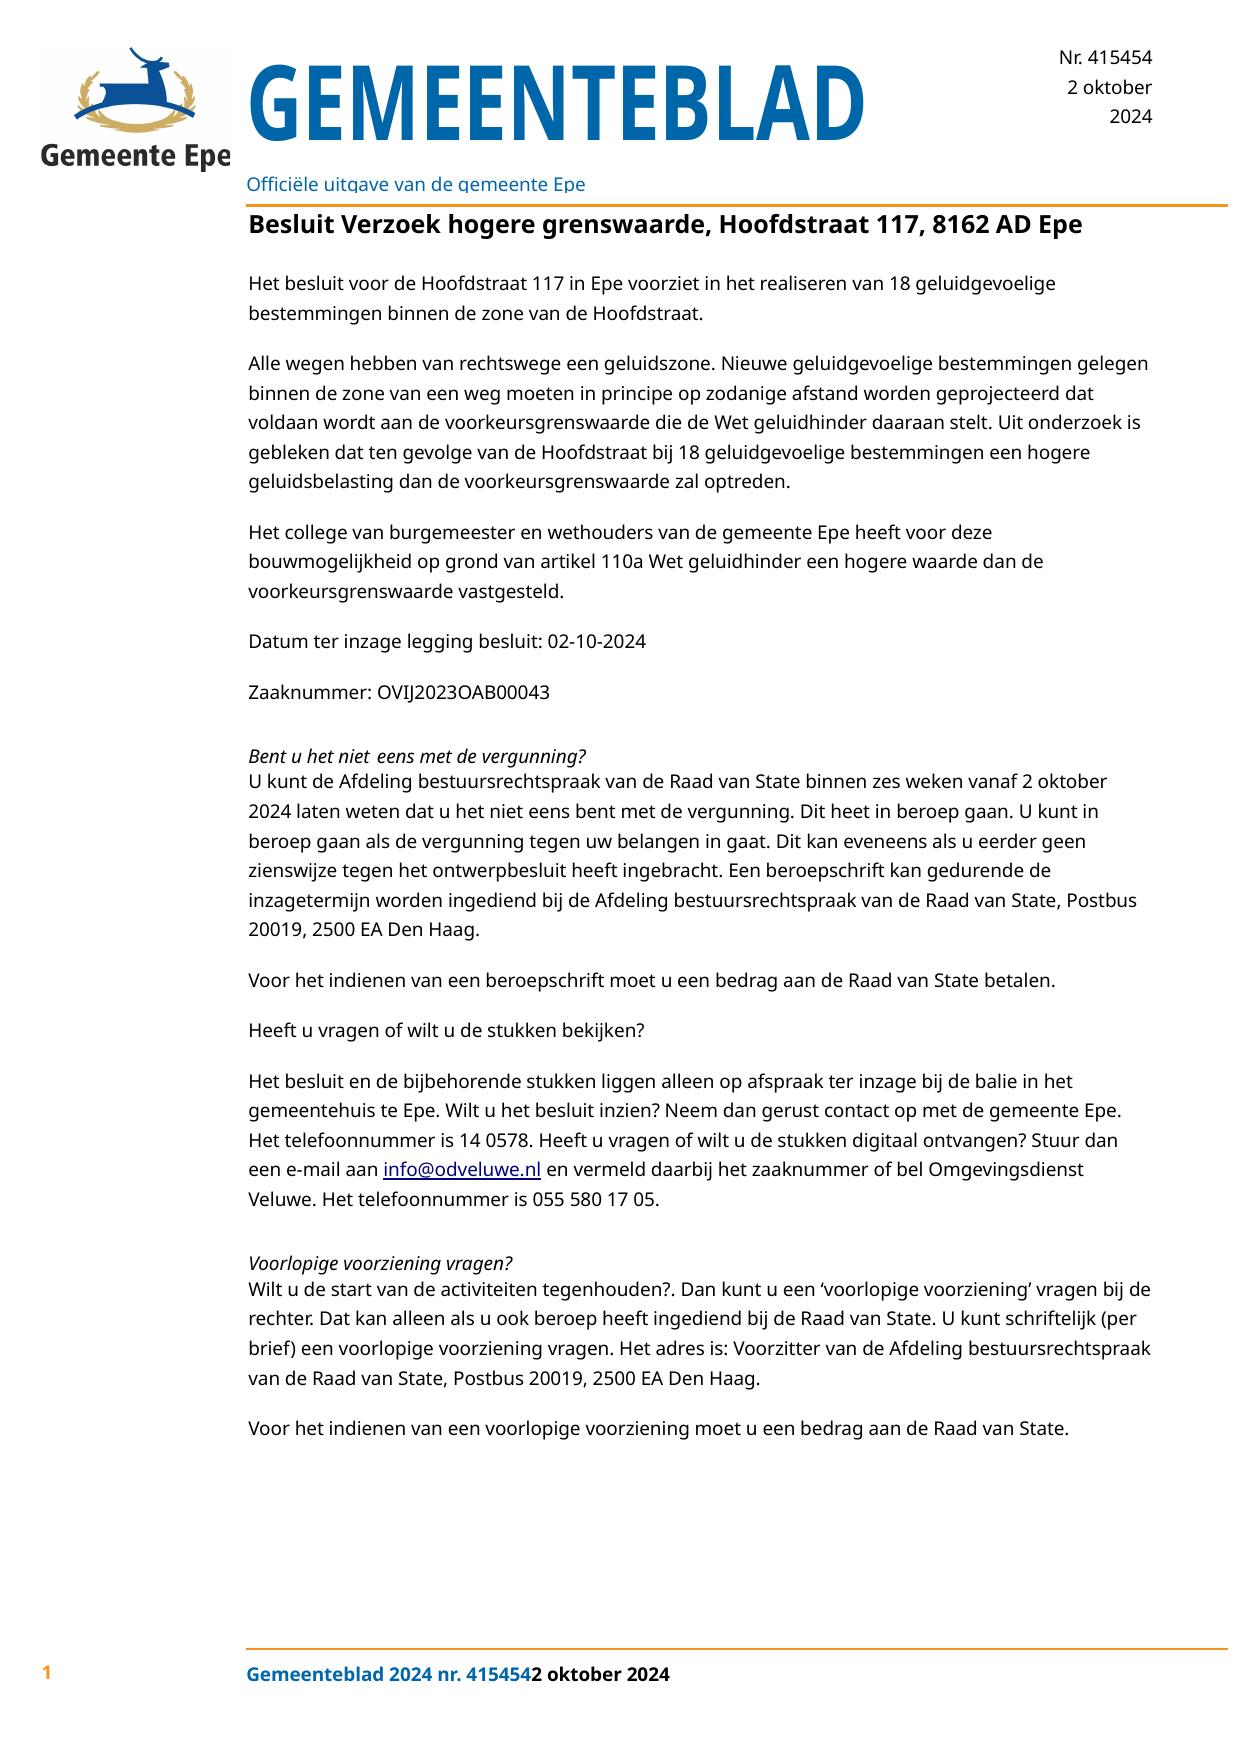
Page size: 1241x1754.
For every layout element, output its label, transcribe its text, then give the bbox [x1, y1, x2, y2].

text Datum ter inzage legging besluit: 02-10-2024 [248, 629, 1152, 654]
text Voor het indienen van een beroepschrift moet u een bedrag aan de Raad van State betalen. [248, 967, 1152, 993]
text Het college van burgemeester en wethouders van de gemeente Epe heeft voor deze bouwmogelijkheid op grond van artikel 110a Wet geluidhinder een hogere waarde dan de voorkeursgrenswaarde vastgesteld. [248, 519, 1152, 604]
text Heeft u vragen of wilt u de stukken bekijken? [248, 1017, 1152, 1043]
text Zaaknummer: OVIJ2023OAB00043 [248, 679, 1152, 705]
text Wilt u de start van de activiteiten tegenhouden?. Dan kunt u een ‘voorlopige voorziening’ vragen bij de rechter. Dat kan alleen als u ook beroep heeft ingediend bij de Raad van State. U kunt schriftelijk (per brief) een voorlopige voorziening vragen. Het adres is: Voorzitter van de Afdeling bestuursrechtspraak van de Raad van State, Postbus 20019, 2500 EA Den Haag. [248, 1276, 1152, 1390]
text Bent u het niet eens met de vergunning? [248, 743, 1152, 769]
text Het besluit voor de Hoofdstraat 117 in Epe voorziet in het realiseren van 18 geluidgevoelige bestemmingen binnen de zone van de Hoofdstraat. [248, 270, 1152, 326]
text Besluit Verzoek hogere grenswaarde, Hoofdstraat 117, 8162 AD Epe [248, 207, 1152, 241]
text Alle wegen hebben van rechtswege een geluidszone. Nieuwe geluidgevoelige bestemmingen gelegen binnen de zone van een weg moeten in principe op zodanige afstand worden geprojecteerd dat voldaan wordt aan de voorkeursgrenswaarde die de Wet geluidhinder daaraan stelt. Uit onderzoek is gebleken dat ten gevolge van de Hoofdstraat bij 18 geluidgevoelige bestemmingen een hogere geluidsbelasting dan de voorkeursgrenswaarde zal optreden. [248, 350, 1152, 494]
picture [41, 47, 231, 172]
text U kunt de Afdeling bestuursrechtspraak van de Raad van State binnen zes weken vanaf 2 oktober 2024 laten weten dat u het niet eens bent met de vergunning. Dit heet in beroep gaan. U kunt in beroep gaan als de vergunning tegen uw belangen in gaat. Dit kan eveneens als u eerder geen zienswijze tegen het ontwerpbesluit heeft ingebracht. Een beroepschrift kan gedurende de inzagetermijn worden ingediend bij de Afdeling bestuursrechtspraak van de Raad van State, Postbus 20019, 2500 EA Den Haag. [248, 769, 1152, 942]
text Voor het indienen van een voorlopige voorziening moet u een bedrag aan de Raad van State. [248, 1415, 1152, 1441]
text Voorlopige voorziening vragen? [248, 1250, 1152, 1276]
text Het besluit en de bijbehorende stukken liggen alleen op afspraak ter inzage bij de balie in het gemeentehuis te Epe. Wilt u het besluit inzien? Neem dan gerust contact op met de gemeente Epe. Het telefoonnummer is 14 0578. Heeft u vragen of wilt u de stukken digitaal ontvangen? Stuur dan een e-mail aan info@odveluwe.nl en vermeld daarbij het zaaknummer of bel Omgevingsdienst Veluwe. Het telefoonnummer is 055 580 17 05. [248, 1068, 1152, 1212]
